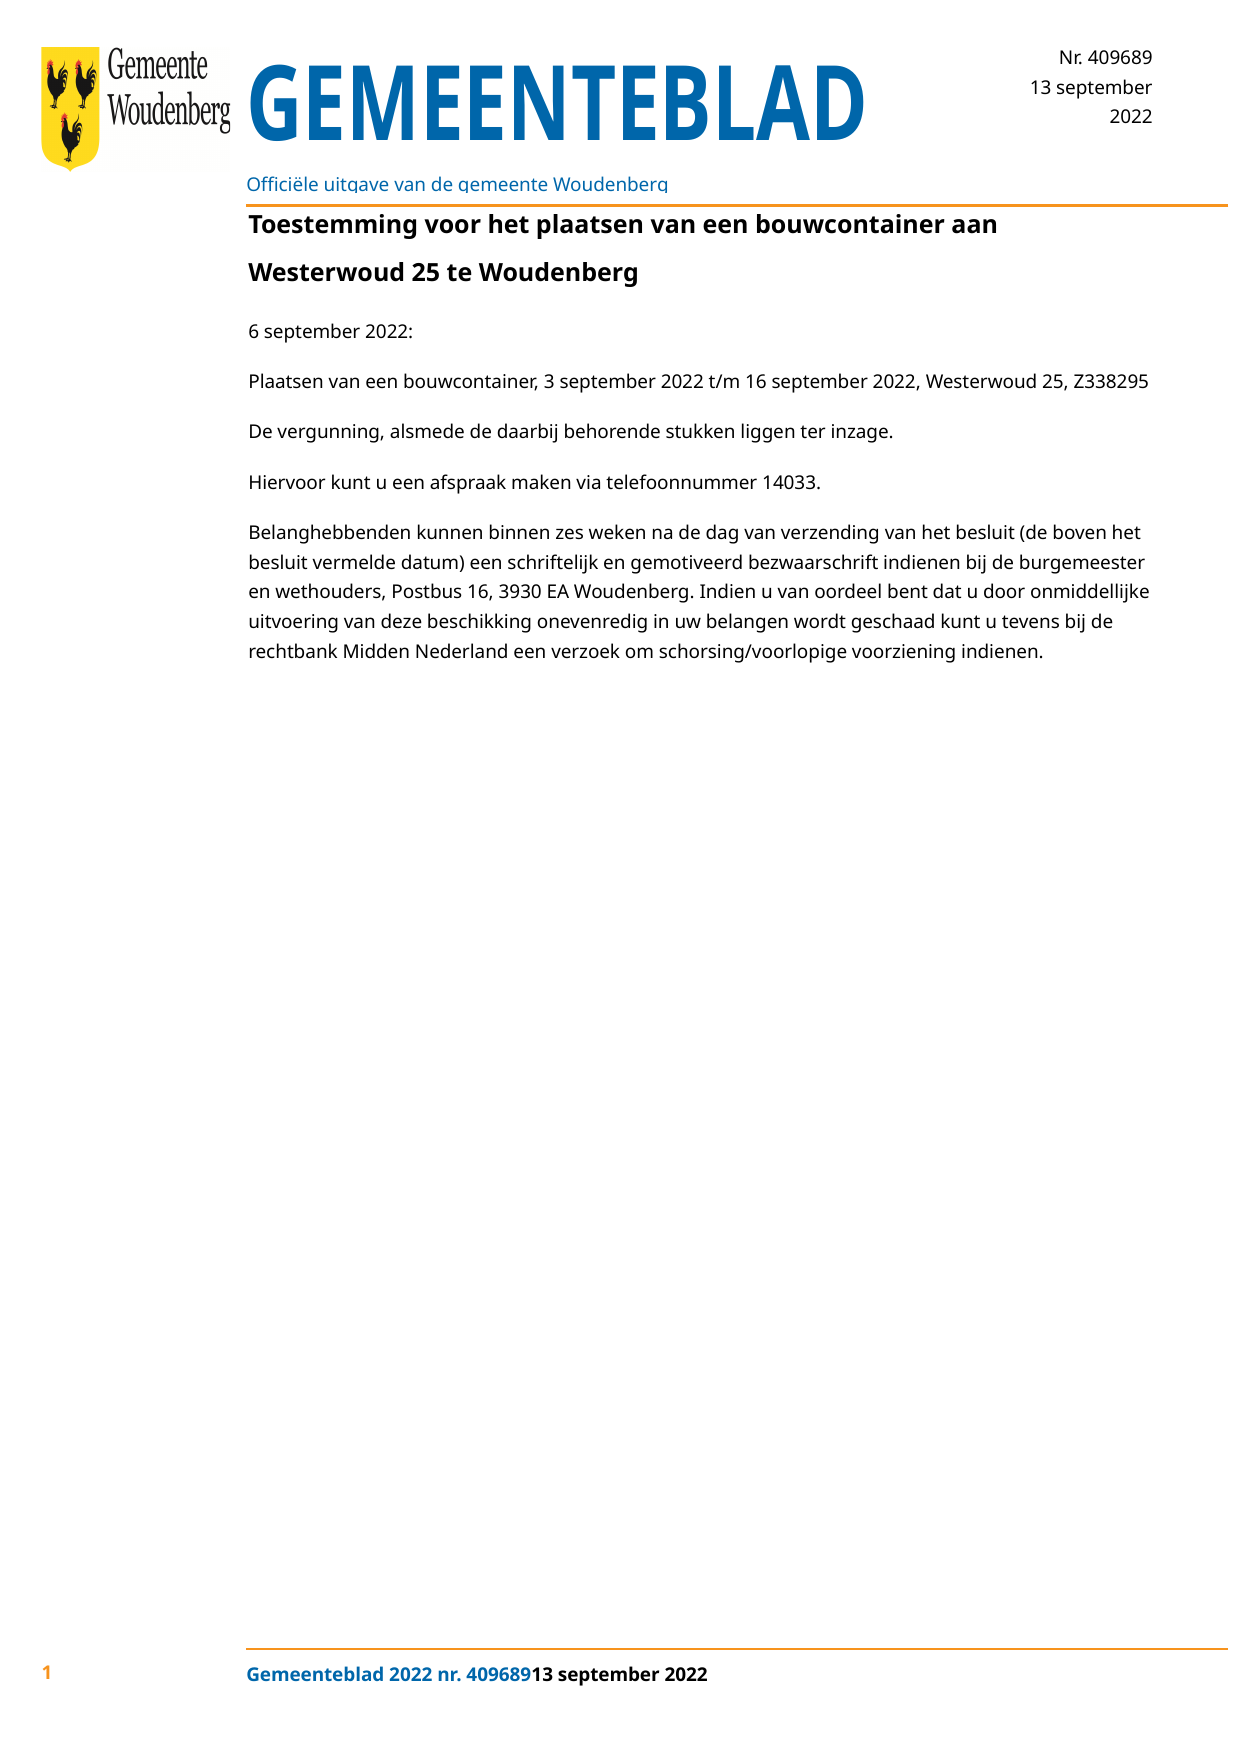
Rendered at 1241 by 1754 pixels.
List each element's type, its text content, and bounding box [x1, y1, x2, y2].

text Belanghebbenden kunnen binnen zes weken na de dag van verzending van het besluit (de boven het besluit vermelde datum) een schriftelijk en gemotiveerd bezwaarschrift indienen bij de burgemeester en wethouders, Postbus 16, 3930 EA Woudenberg. Indien u van oordeel bent dat u door onmiddellijke uitvoering van deze beschikking onevenredig in uw belangen wordt geschaad kunt u tevens bij de rechtbank Midden Nederland een verzoek om schorsing/voorlopige voorziening indienen. [248, 519, 1152, 664]
text Plaatsen van een bouwcontainer, 3 september 2022 t/m 16 september 2022, Westerwoud 25, Z338295 [248, 368, 1152, 394]
text Hiervoor kunt u een afspraak maken via telefoonnummer 14033. [248, 469, 1152, 495]
text 6 september 2022: [248, 318, 1152, 344]
picture [41, 47, 231, 172]
text Toestemming voor het plaatsen van een bouwcontainer aan Westerwoud 25 te Woudenberg [248, 207, 1152, 288]
text De vergunning, alsmede de daarbij behorende stukken liggen ter inzage. [248, 419, 1152, 444]
